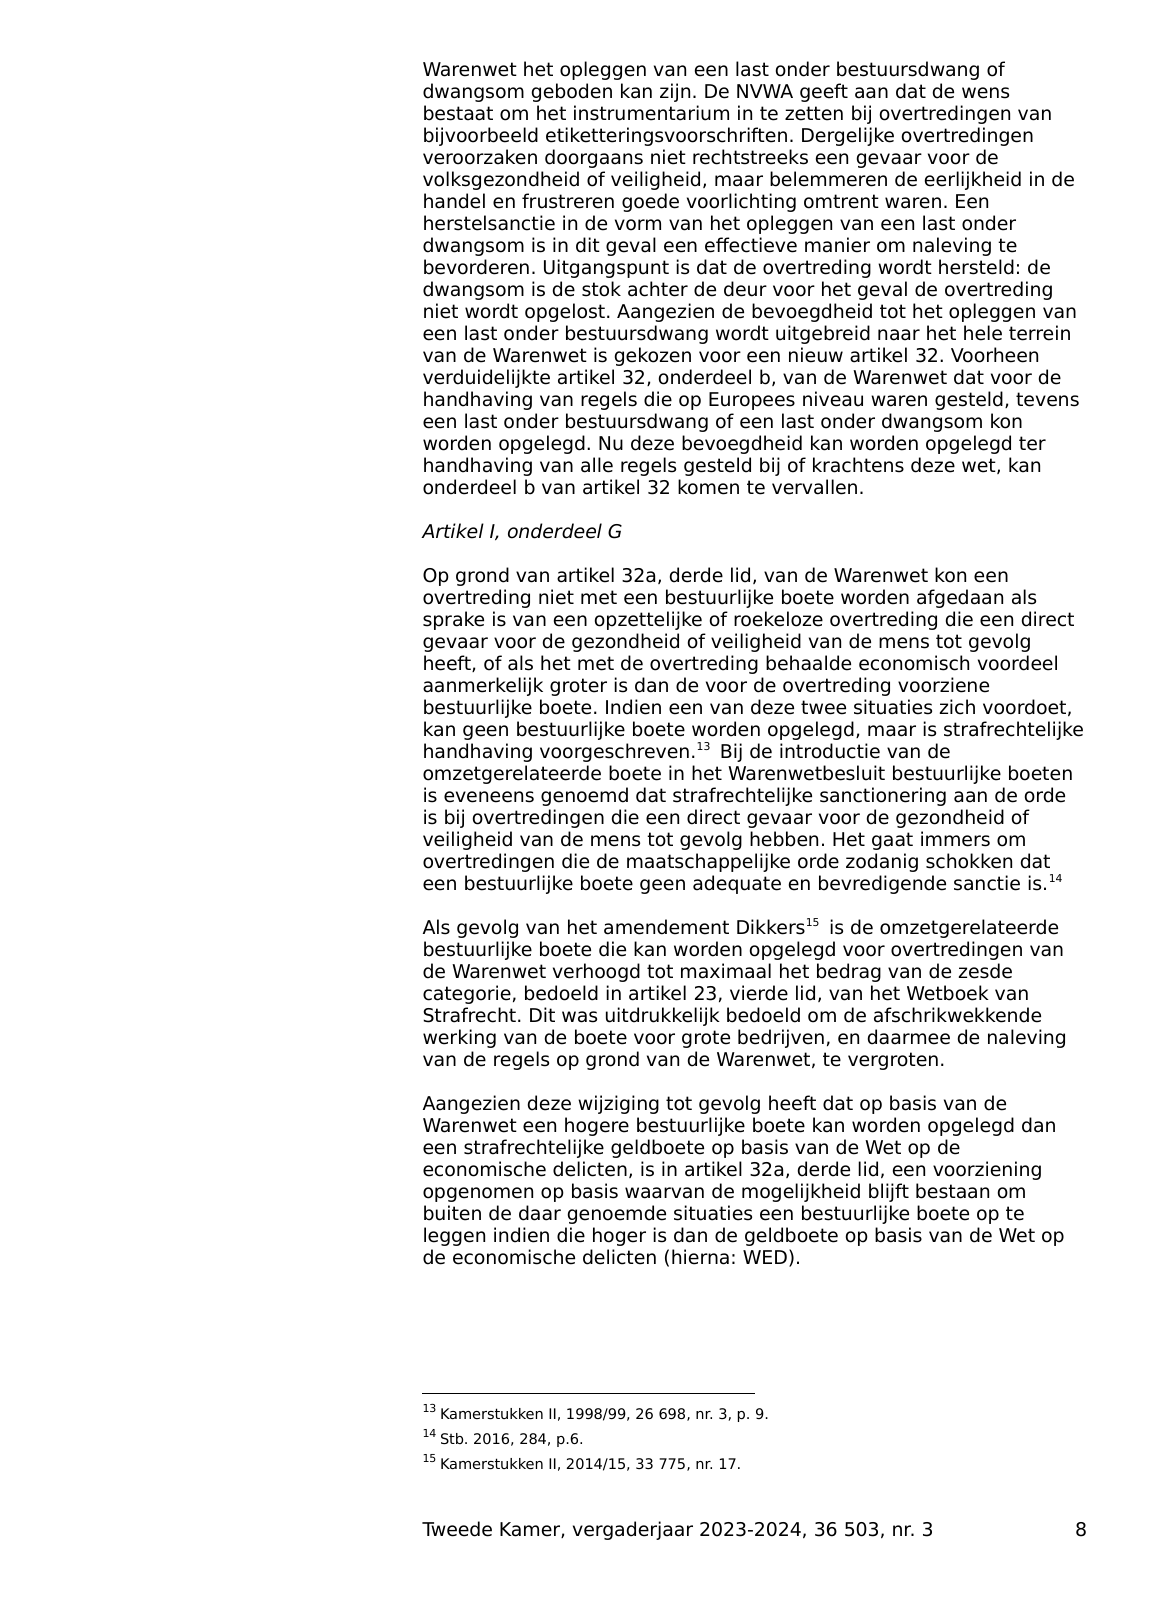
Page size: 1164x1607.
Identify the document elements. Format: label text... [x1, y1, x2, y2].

text Warenwet het opleggen van een last onder bestuursdwang of dwangsom geboden kan zijn. De NVWA geeft aan dat de wens bestaat om het instrumentarium in te zetten bij overtredingen van bijvoorbeeld etiketteringsvoorschriften. Dergelijke overtredingen veroorzaken doorgaans niet rechtstreeks een gevaar voor de volksgezondheid of veiligheid, maar belemmeren de eerlijkheid in de handel en frustreren goede voorlichting omtrent waren. Een herstelsanctie in de vorm van het opleggen van een last onder dwangsom is in dit geval een effectieve manier om naleving te bevorderen. Uitgangspunt is dat de overtreding wordt hersteld: de dwangsom is de stok achter de deur voor het geval de overtreding niet wordt opgelost. Aangezien de bevoegdheid tot het opleggen van een last onder bestuursdwang wordt uitgebreid naar het hele terrein van de Warenwet is gekozen voor een nieuw artikel 32. Voorheen verduidelijkte artikel 32, onderdeel b, van de Warenwet dat voor de handhaving van regels die op Europees niveau waren gesteld, tevens een last onder bestuursdwang of een last onder dwangsom kon worden opgelegd. Nu deze bevoegdheid kan worden opgelegd ter handhaving van alle regels gesteld bij of krachtens deze wet, kan onderdeel b van artikel 32 komen te vervallen. [422, 59, 1087, 499]
text Aangezien deze wijziging tot gevolg heeft dat op basis van de Warenwet een hogere bestuurlijke boete kan worden opgelegd dan een strafrechtelijke geldboete op basis van de Wet op de economische delicten, is in artikel 32a, derde lid, een voorziening opgenomen op basis waarvan de mogelijkheid blijft bestaan om buiten de daar genoemde situaties een bestuurlijke boete op te leggen indien die hoger is dan de geldboete op basis van de Wet op de economische delicten (hierna: WED). [422, 1093, 1087, 1269]
text Als gevolg van het amendement Dikkers is de omzetgerelateerde bestuurlijke boete die kan worden opgelegd voor overtredingen van de Warenwet verhoogd tot maximaal het bedrag van de zesde categorie, bedoeld in artikel 23, vierde lid, van het Wetboek van Strafrecht. Dit was uitdrukkelijk bedoeld om de afschrikwekkende werking van de boete voor grote bedrijven, en daarmee de naleving van de regels op grond van de Warenwet, te vergroten. [422, 917, 1087, 1071]
text Stb. 2016, 284, p.6. [422, 1427, 1087, 1449]
text Kamerstukken II, 1998/99, 26 698, nr. 3, p. 9. [422, 1402, 1087, 1424]
subtitle Artikel I, onderdeel G [422, 521, 1087, 543]
text Kamerstukken II, 2014/15, 33 775, nr. 17. [422, 1452, 1087, 1474]
text Op grond van artikel 32a, derde lid, van de Warenwet kon een overtreding niet met een bestuurlijke boete worden afgedaan als sprake is van een opzettelijke of roekeloze overtreding die een direct gevaar voor de gezondheid of veiligheid van de mens tot gevolg heeft, of als het met de overtreding behaalde economisch voordeel aanmerkelijk groter is dan de voor de overtreding voorziene bestuurlijke boete. Indien een van deze twee situaties zich voordoet, kan geen bestuurlijke boete worden opgelegd, maar is strafrechtelijke handhaving voorgeschreven. Bij de introductie van de omzetgerelateerde boete in het Warenwetbesluit bestuurlijke boeten is eveneens genoemd dat strafrechtelijke sanctionering aan de orde is bij overtredingen die een direct gevaar voor de gezondheid of veiligheid van de mens tot gevolg hebben. Het gaat immers om overtredingen die de maatschappelijke orde zodanig schokken dat een bestuurlijke boete geen adequate en bevredigende sanctie is. [422, 565, 1087, 895]
